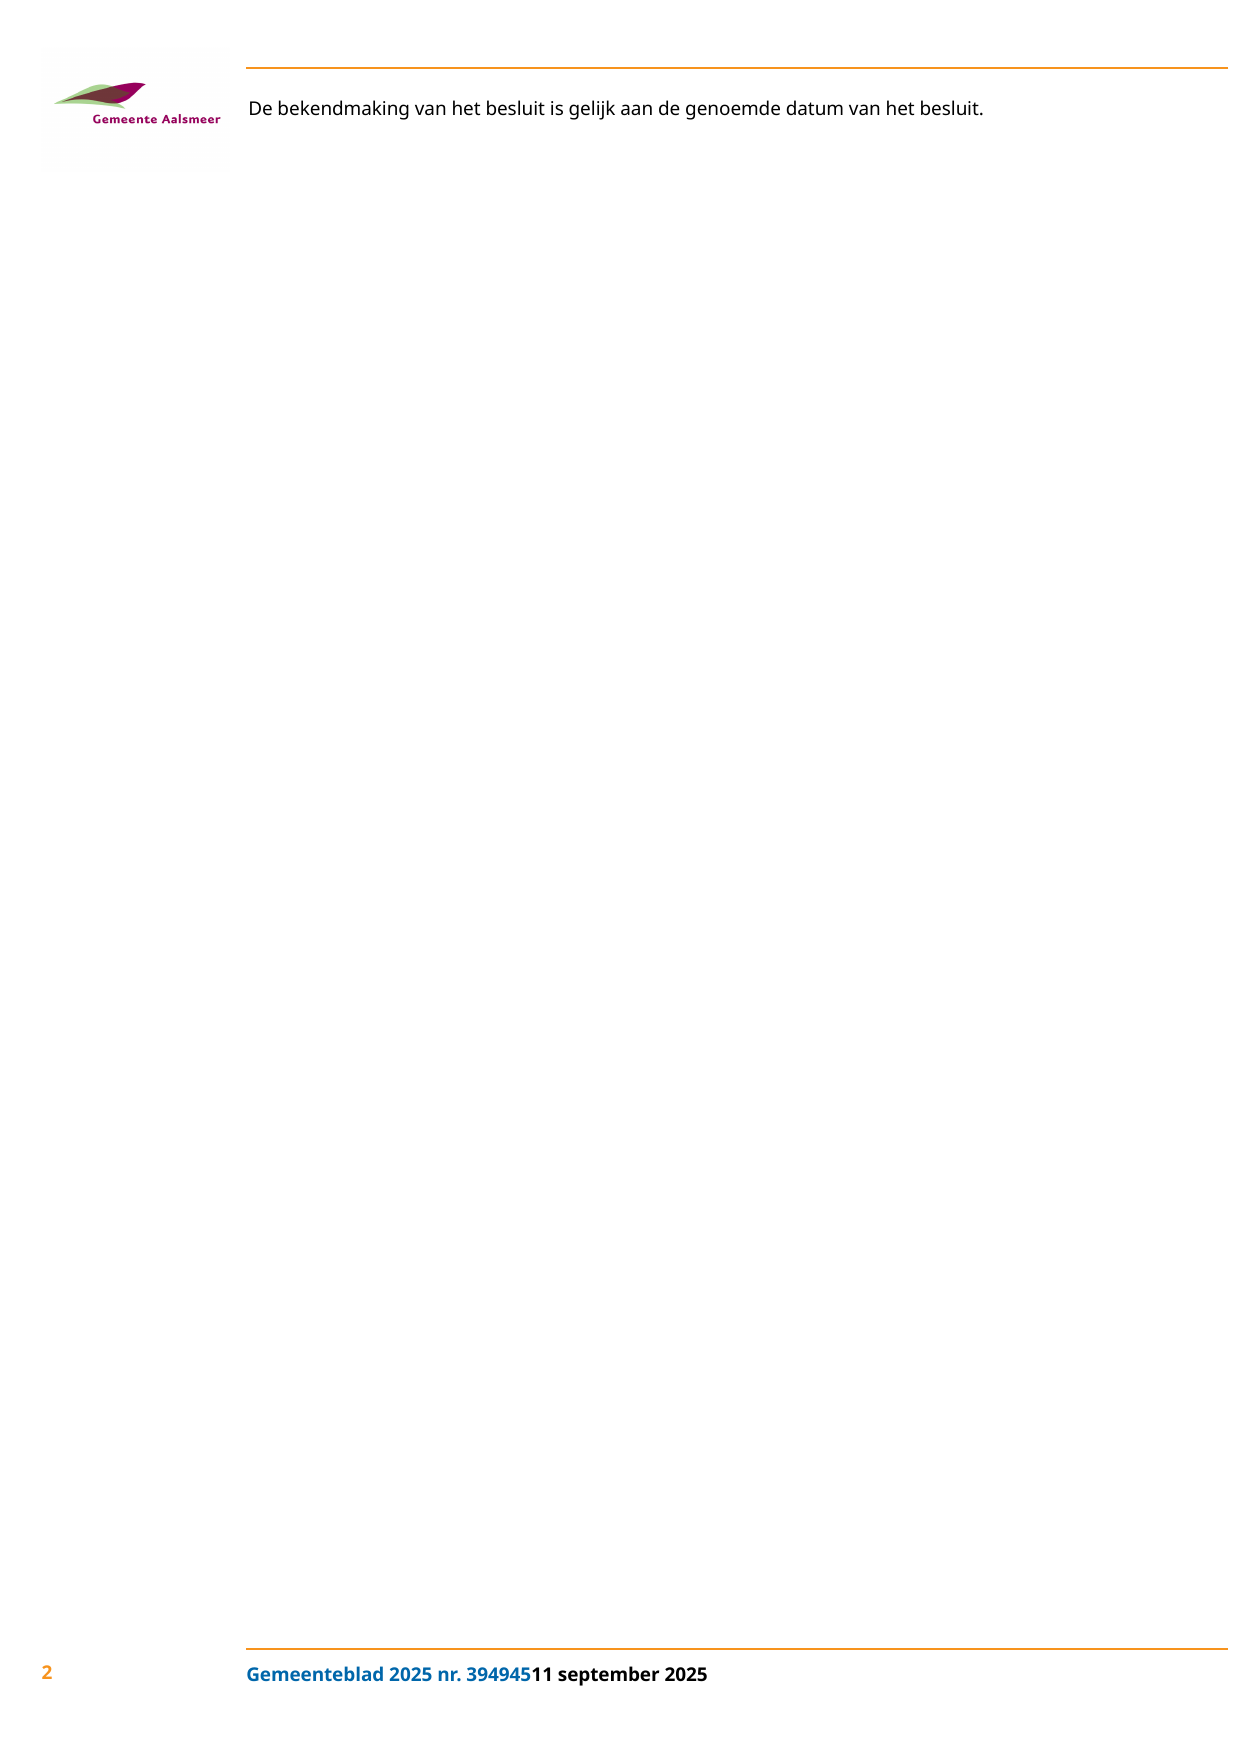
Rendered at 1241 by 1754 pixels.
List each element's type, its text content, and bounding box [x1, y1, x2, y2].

text De bekendmaking van het besluit is gelijk aan de genoemde datum van het besluit. [248, 95, 1152, 121]
picture [41, 47, 231, 172]
